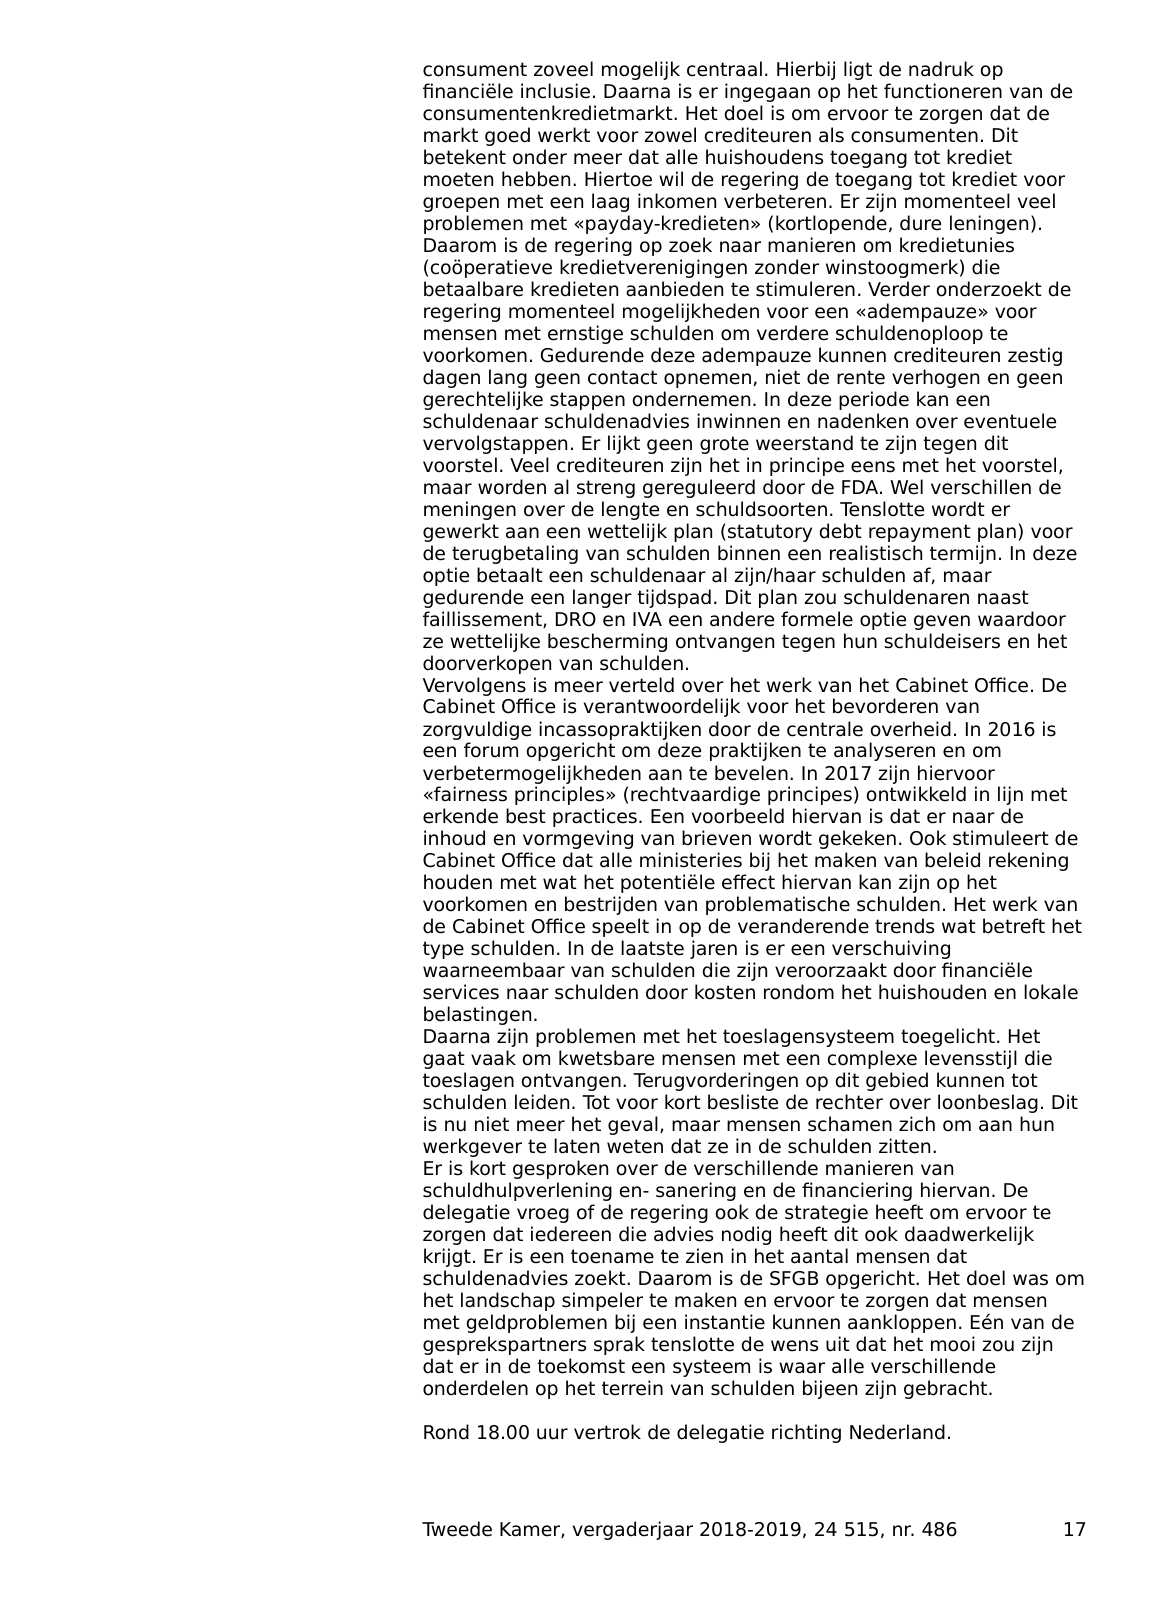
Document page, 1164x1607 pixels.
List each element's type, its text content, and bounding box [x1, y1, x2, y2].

text Rond 18.00 uur vertrok de delegatie richting Nederland. [422, 1422, 1087, 1444]
text Vervolgens is meer verteld over het werk van het Cabinet Office. De Cabinet Office is verantwoordelijk voor het bevorderen van zorgvuldige incassopraktijken door de centrale overheid. In 2016 is een forum opgericht om deze praktijken te analyseren en om verbetermogelijkheden aan te bevelen. In 2017 zijn hiervoor «fairness principles» (rechtvaardige principes) ontwikkeld in lijn met erkende best practices. Een voorbeeld hiervan is dat er naar de inhoud en vormgeving van brieven wordt gekeken. Ook stimuleert de Cabinet Office dat alle ministeries bij het maken van beleid rekening houden met wat het potentiële effect hiervan kan zijn op het voorkomen en bestrijden van problematische schulden. Het werk van de Cabinet Office speelt in op de veranderende trends wat betreft het type schulden. In de laatste jaren is er een verschuiving waarneembaar van schulden die zijn veroorzaakt door financiële services naar schulden door kosten rondom het huishouden en lokale belastingen. [422, 674, 1087, 1026]
text consument zoveel mogelijk centraal. Hierbij ligt de nadruk op financiële inclusie. Daarna is er ingegaan op het functioneren van de consumentenkredietmarkt. Het doel is om ervoor te zorgen dat de markt goed werkt voor zowel crediteuren als consumenten. Dit betekent onder meer dat alle huishoudens toegang tot krediet moeten hebben. Hiertoe wil de regering de toegang tot krediet voor groepen met een laag inkomen verbeteren. Er zijn momenteel veel problemen met «payday-kredieten» (kortlopende, dure leningen). Daarom is de regering op zoek naar manieren om kredietunies (coöperatieve kredietverenigingen zonder winstoogmerk) die betaalbare kredieten aanbieden te stimuleren. Verder onderzoekt de regering momenteel mogelijkheden voor een «adempauze» voor mensen met ernstige schulden om verdere schuldenoploop te voorkomen. Gedurende deze adempauze kunnen crediteuren zestig dagen lang geen contact opnemen, niet de rente verhogen en geen gerechtelijke stappen ondernemen. In deze periode kan een schuldenaar schuldenadvies inwinnen en nadenken over eventuele vervolgstappen. Er lijkt geen grote weerstand te zijn tegen dit voorstel. Veel crediteuren zijn het in principe eens met het voorstel, maar worden al streng gereguleerd door de FDA. Wel verschillen de meningen over de lengte en schuldsoorten. Tenslotte wordt er gewerkt aan een wettelijk plan (statutory debt repayment plan) voor de terugbetaling van schulden binnen een realistisch termijn. In deze optie betaalt een schuldenaar al zijn/haar schulden af, maar gedurende een langer tijdspad. Dit plan zou schuldenaren naast faillissement, DRO en IVA een andere formele optie geven waardoor ze wettelijke bescherming ontvangen tegen hun schuldeisers en het doorverkopen van schulden. [422, 59, 1087, 674]
text Daarna zijn problemen met het toeslagensysteem toegelicht. Het gaat vaak om kwetsbare mensen met een complexe levensstijl die toeslagen ontvangen. Terugvorderingen op dit gebied kunnen tot schulden leiden. Tot voor kort besliste de rechter over loonbeslag. Dit is nu niet meer het geval, maar mensen schamen zich om aan hun werkgever te laten weten dat ze in de schulden zitten. [422, 1026, 1087, 1158]
text Er is kort gesproken over de verschillende manieren van schuldhulpverlening en- sanering en de financiering hiervan. De delegatie vroeg of de regering ook de strategie heeft om ervoor te zorgen dat iedereen die advies nodig heeft dit ook daadwerkelijk krijgt. Er is een toename te zien in het aantal mensen dat schuldenadvies zoekt. Daarom is de SFGB opgericht. Het doel was om het landschap simpeler te maken en ervoor te zorgen dat mensen met geldproblemen bij een instantie kunnen aankloppen. Eén van de gesprekspartners sprak tenslotte de wens uit dat het mooi zou zijn dat er in de toekomst een systeem is waar alle verschillende onderdelen op het terrein van schulden bijeen zijn gebracht. [422, 1158, 1087, 1400]
